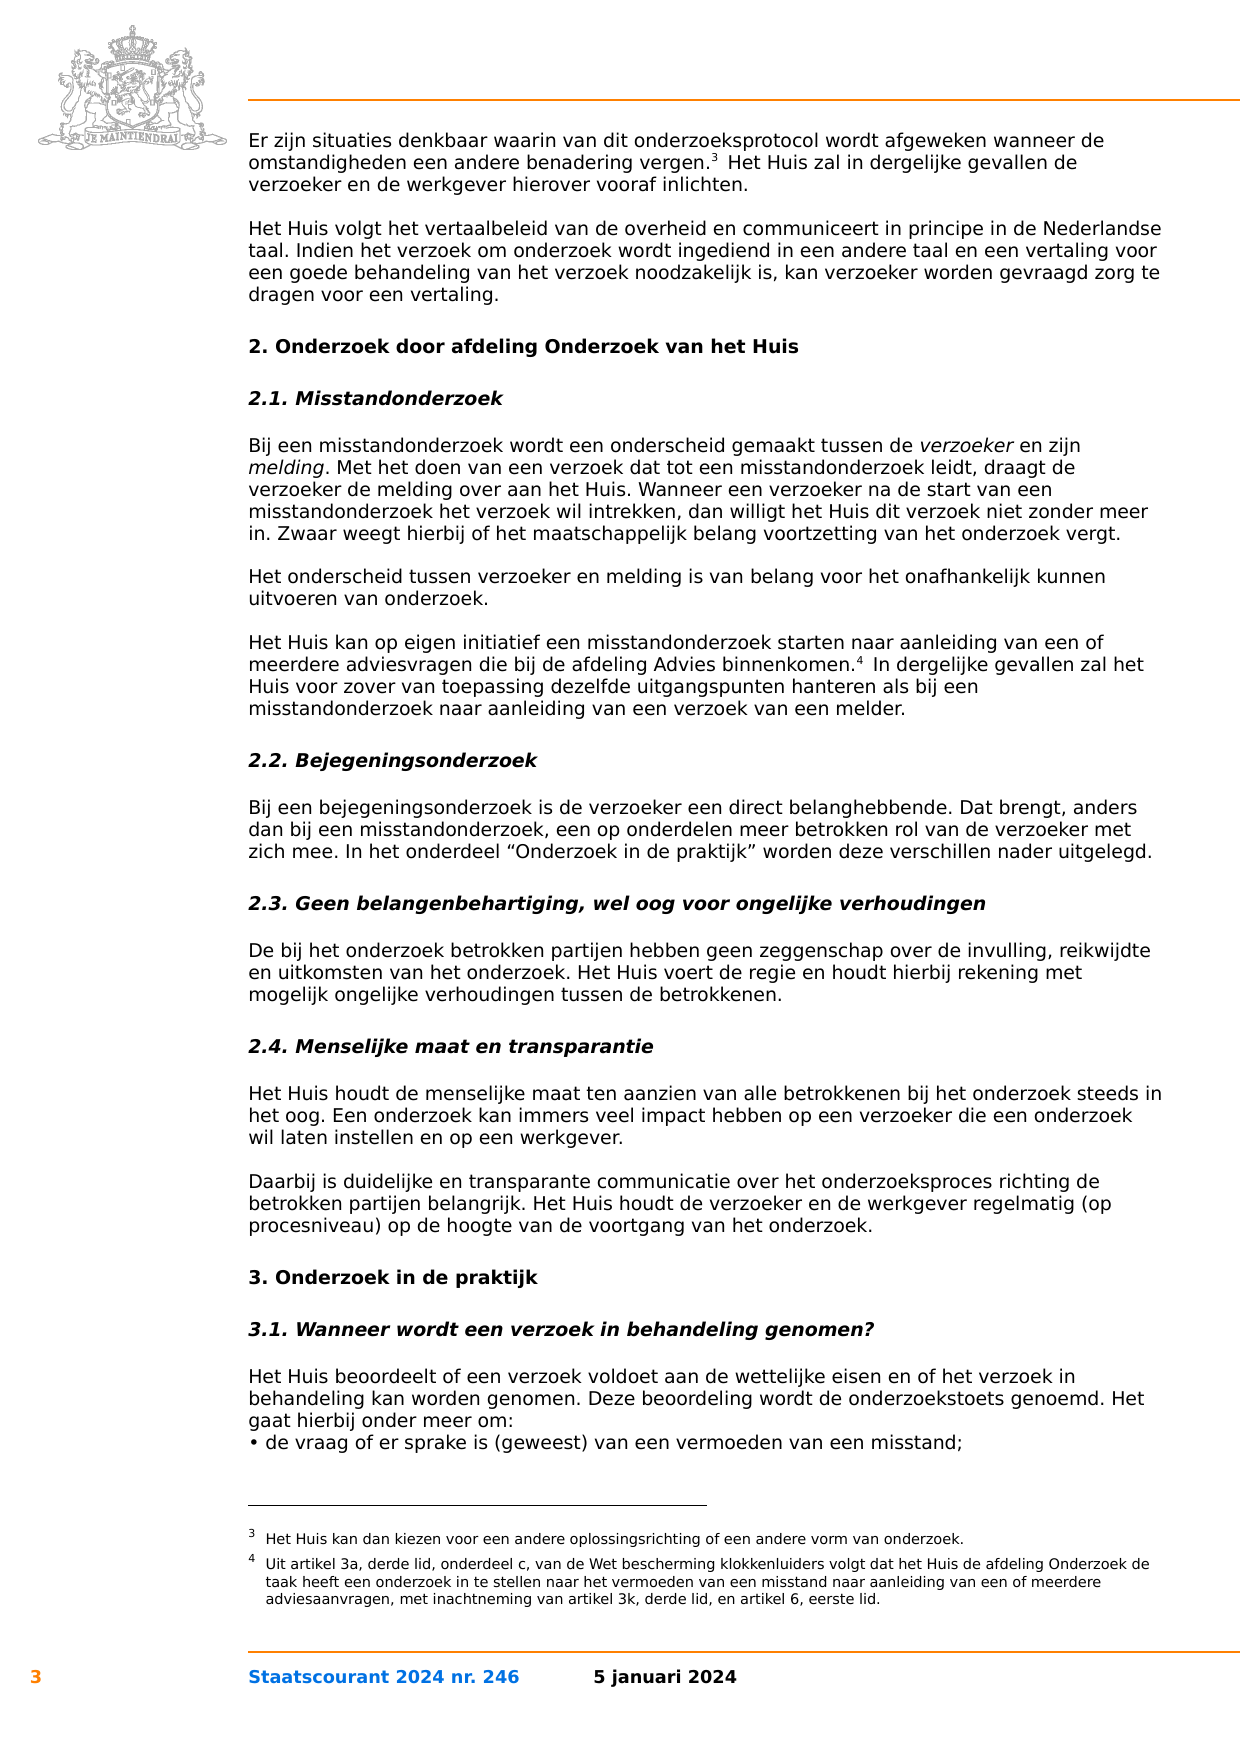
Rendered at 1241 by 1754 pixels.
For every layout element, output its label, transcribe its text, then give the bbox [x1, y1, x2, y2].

subtitle 2.4. Menselijke maat en transparantie [248, 1036, 1163, 1058]
text Bij een misstandonderzoek wordt een onderscheid gemaakt tussen de verzoeker en zijn melding. Met het doen van een verzoek dat tot een misstandonderzoek leidt, draagt de verzoeker de melding over aan het Huis. Wanneer een verzoeker na de start van een misstandonderzoek het verzoek wil intrekken, dan willigt het Huis dit verzoek niet zonder meer in. Zwaar weegt hierbij of het maatschappelijk belang voortzetting van het onderzoek vergt. [248, 434, 1163, 544]
text • de vraag of er sprake is (geweest) van een vermoeden van een misstand; [248, 1432, 1163, 1453]
subtitle 2.3. Geen belangenbehartiging, wel oog voor ongelijke verhoudingen [248, 893, 1163, 915]
subtitle 3.1. Wanneer wordt een verzoek in behandeling genomen? [248, 1319, 1163, 1341]
subtitle 2.1. Misstandonderzoek [248, 388, 1163, 409]
text Het Huis volgt het vertaalbeleid van de overheid en communiceert in principe in de Nederlandse taal. Indien het verzoek om onderzoek wordt ingediend in een andere taal en een vertaling voor een goede behandeling van het verzoek noodzakelijk is, kan verzoeker worden gevraagd zorg te dragen voor een vertaling. [248, 218, 1163, 306]
text Er zijn situaties denkbaar waarin van dit onderzoeksprotocol wordt afgeweken wanneer de omstandigheden een andere benadering vergen. Het Huis zal in dergelijke gevallen de verzoeker en de werkgever hierover vooraf inlichten. [248, 130, 1163, 196]
text De bij het onderzoek betrokken partijen hebben geen zeggenschap over de invulling, reikwijdte en uitkomsten van het onderzoek. Het Huis voert de regie en houdt hierbij rekening met mogelijk ongelijke verhoudingen tussen de betrokkenen. [248, 940, 1163, 1006]
subtitle 2. Onderzoek door afdeling Onderzoek van het Huis [248, 336, 1163, 358]
text Uit artikel 3a, derde lid, onderdeel c, van de Wet bescherming klokkenluiders volgt dat het Huis de afdeling Onderzoek de taak heeft een onderzoek in te stellen naar het vermoeden van een misstand naar aanleiding van een of meerdere adviesaanvragen, met inachtneming van artikel 3k, derde lid, en artikel 6, eerste lid. [248, 1552, 1163, 1608]
text Het Huis kan dan kiezen voor een andere oplossingsrichting of een andere vorm van onderzoek. [248, 1527, 1163, 1549]
text Het onderscheid tussen verzoeker en melding is van belang voor het onafhankelijk kunnen uitvoeren van onderzoek. [248, 566, 1163, 610]
text Het Huis beoordeelt of een verzoek voldoet aan de wettelijke eisen en of het verzoek in behandeling kan worden genomen. Deze beoordeling wordt de onderzoekstoets genoemd. Het gaat hierbij onder meer om: [248, 1366, 1163, 1432]
picture [38, 25, 227, 150]
text Het Huis houdt de menselijke maat ten aanzien van alle betrokkenen bij het onderzoek steeds in het oog. Een onderzoek kan immers veel impact hebben op een verzoeker die een onderzoek wil laten instellen en op een werkgever. [248, 1083, 1163, 1149]
subtitle 2.2. Bejegeningsonderzoek [248, 750, 1163, 772]
text Bij een bejegeningsonderzoek is de verzoeker een direct belanghebbende. Dat brengt, anders dan bij een misstandonderzoek, een op onderdelen meer betrokken rol van de verzoeker met zich mee. In het onderdeel “Onderzoek in de praktijk” worden deze verschillen nader uitgelegd. [248, 797, 1163, 863]
text Daarbij is duidelijke en transparante communicatie over het onderzoeksproces richting de betrokken partijen belangrijk. Het Huis houdt de verzoeker en de werkgever regelmatig (op procesniveau) op de hoogte van de voortgang van het onderzoek. [248, 1171, 1163, 1237]
subtitle 3. Onderzoek in de praktijk [248, 1267, 1163, 1289]
text Het Huis kan op eigen initiatief een misstandonderzoek starten naar aanleiding van een of meerdere adviesvragen die bij de afdeling Advies binnenkomen. In dergelijke gevallen zal het Huis voor zover van toepassing dezelfde uitgangspunten hanteren als bij een misstandonderzoek naar aanleiding van een verzoek van een melder. [248, 632, 1163, 720]
